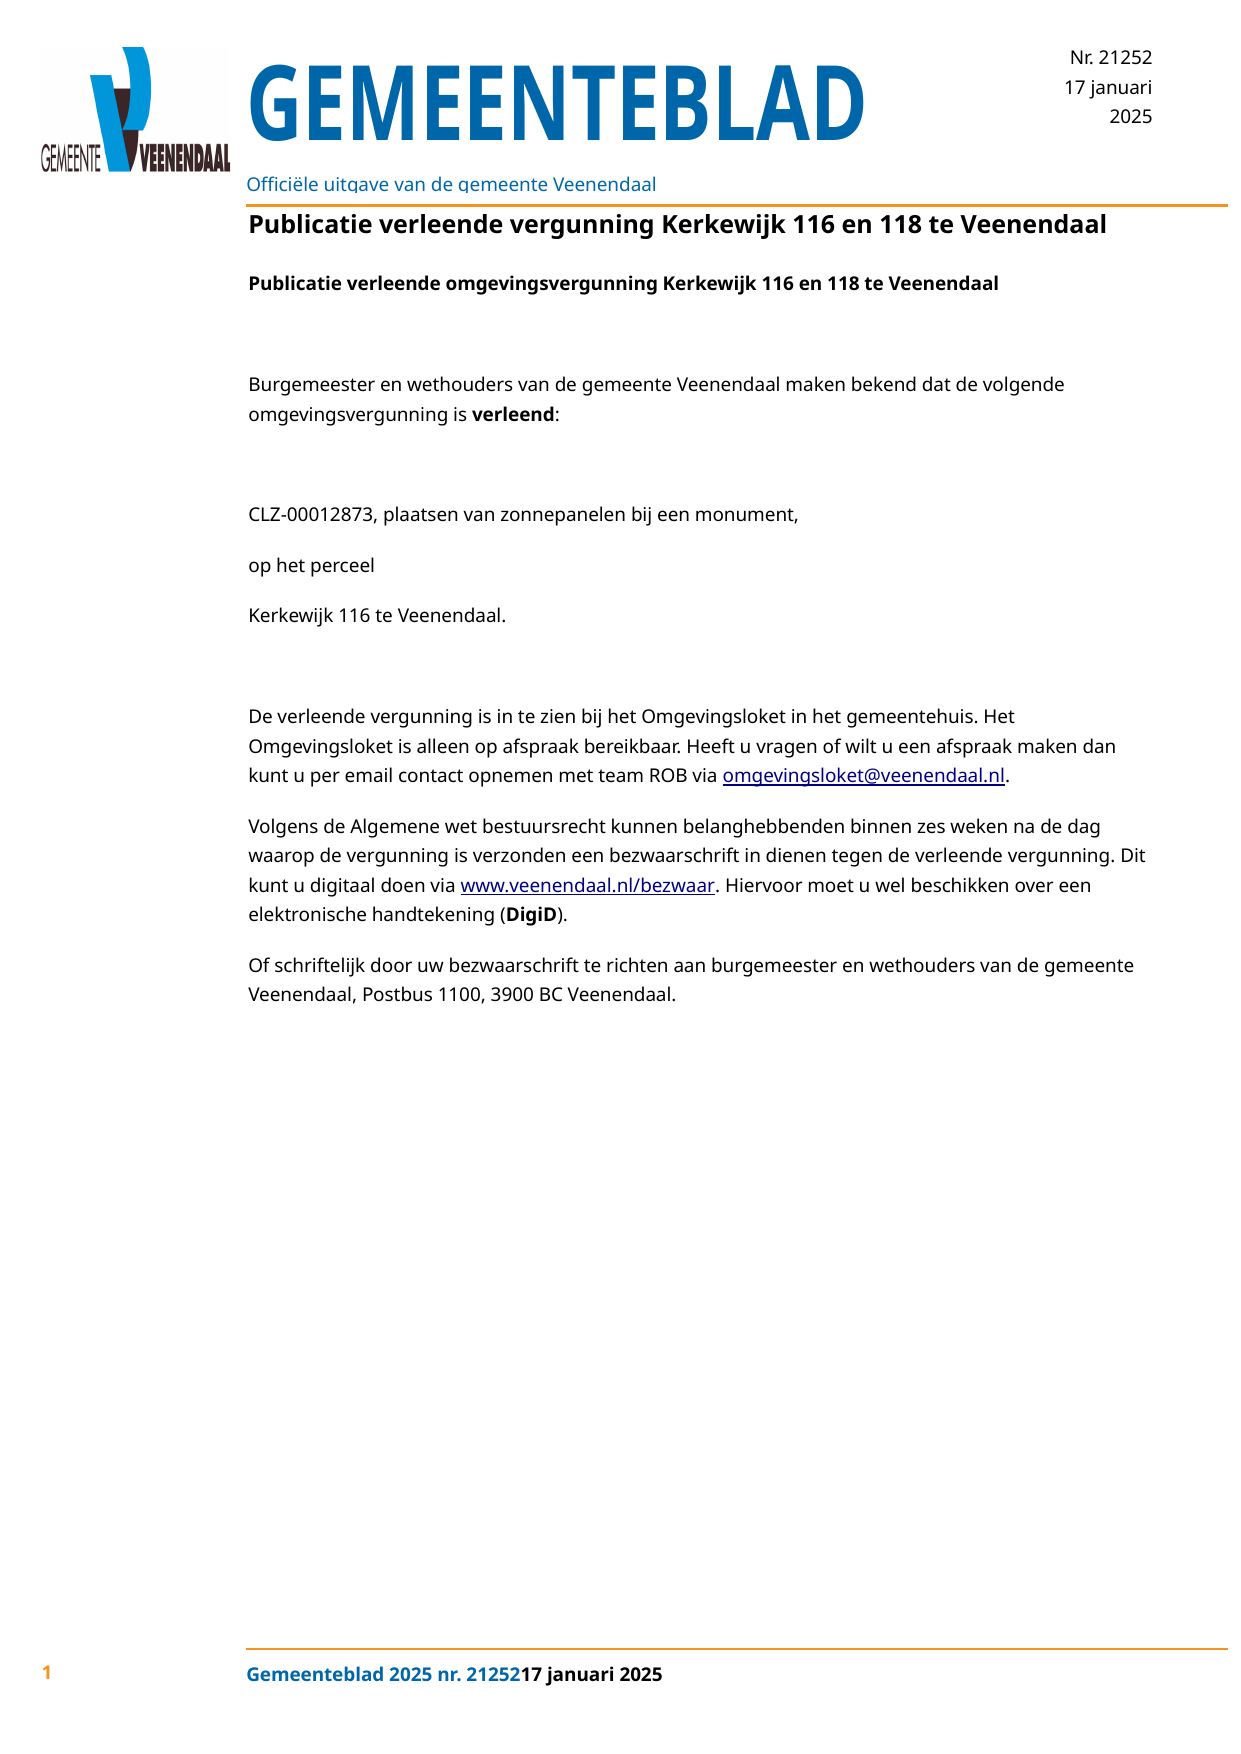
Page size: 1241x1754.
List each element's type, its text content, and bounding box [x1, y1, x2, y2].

picture [41, 47, 130, 172]
picture [123, 47, 231, 172]
text op het perceel [248, 552, 1152, 578]
text Of schriftelijk door uw bezwaarschrift te richten aan burgemeester en wethouders van de gemeente Veenendaal, Postbus 1100, 3900 BC Veenendaal. [248, 952, 1152, 1007]
text Publicatie verleende omgevingsvergunning Kerkewijk 116 en 118 te Veenendaal [248, 270, 1152, 296]
text De verleende vergunning is in te zien bij het Omgevingsloket in het gemeentehuis. Het Omgevingsloket is alleen op afspraak bereikbaar. Heeft u vragen of wilt u een afspraak maken dan kunt u per email contact opnemen met team ROB via omgevingsloket@veenendaal.nl. [248, 703, 1152, 788]
text CLZ-00012873, plaatsen van zonnepanelen bij een monument, [248, 502, 1152, 527]
text Publicatie verleende vergunning Kerkewijk 116 en 118 te Veenendaal [248, 207, 1152, 241]
text Burgemeester en wethouders van de gemeente Veenendaal maken bekend dat de volgende omgevingsvergunning is verleend: [248, 371, 1152, 426]
text Kerkewijk 116 te Veenendaal. [248, 602, 1152, 628]
text Volgens de Algemene wet bestuursrecht kunnen belanghebbenden binnen zes weken na de dag waarop de vergunning is verzonden een bezwaarschrift in dienen tegen de verleende vergunning. Dit kunt u digitaal doen via www.veenendaal.nl/bezwaar. Hiervoor moet u wel beschikken over een elektronische handtekening (DigiD). [248, 813, 1152, 927]
